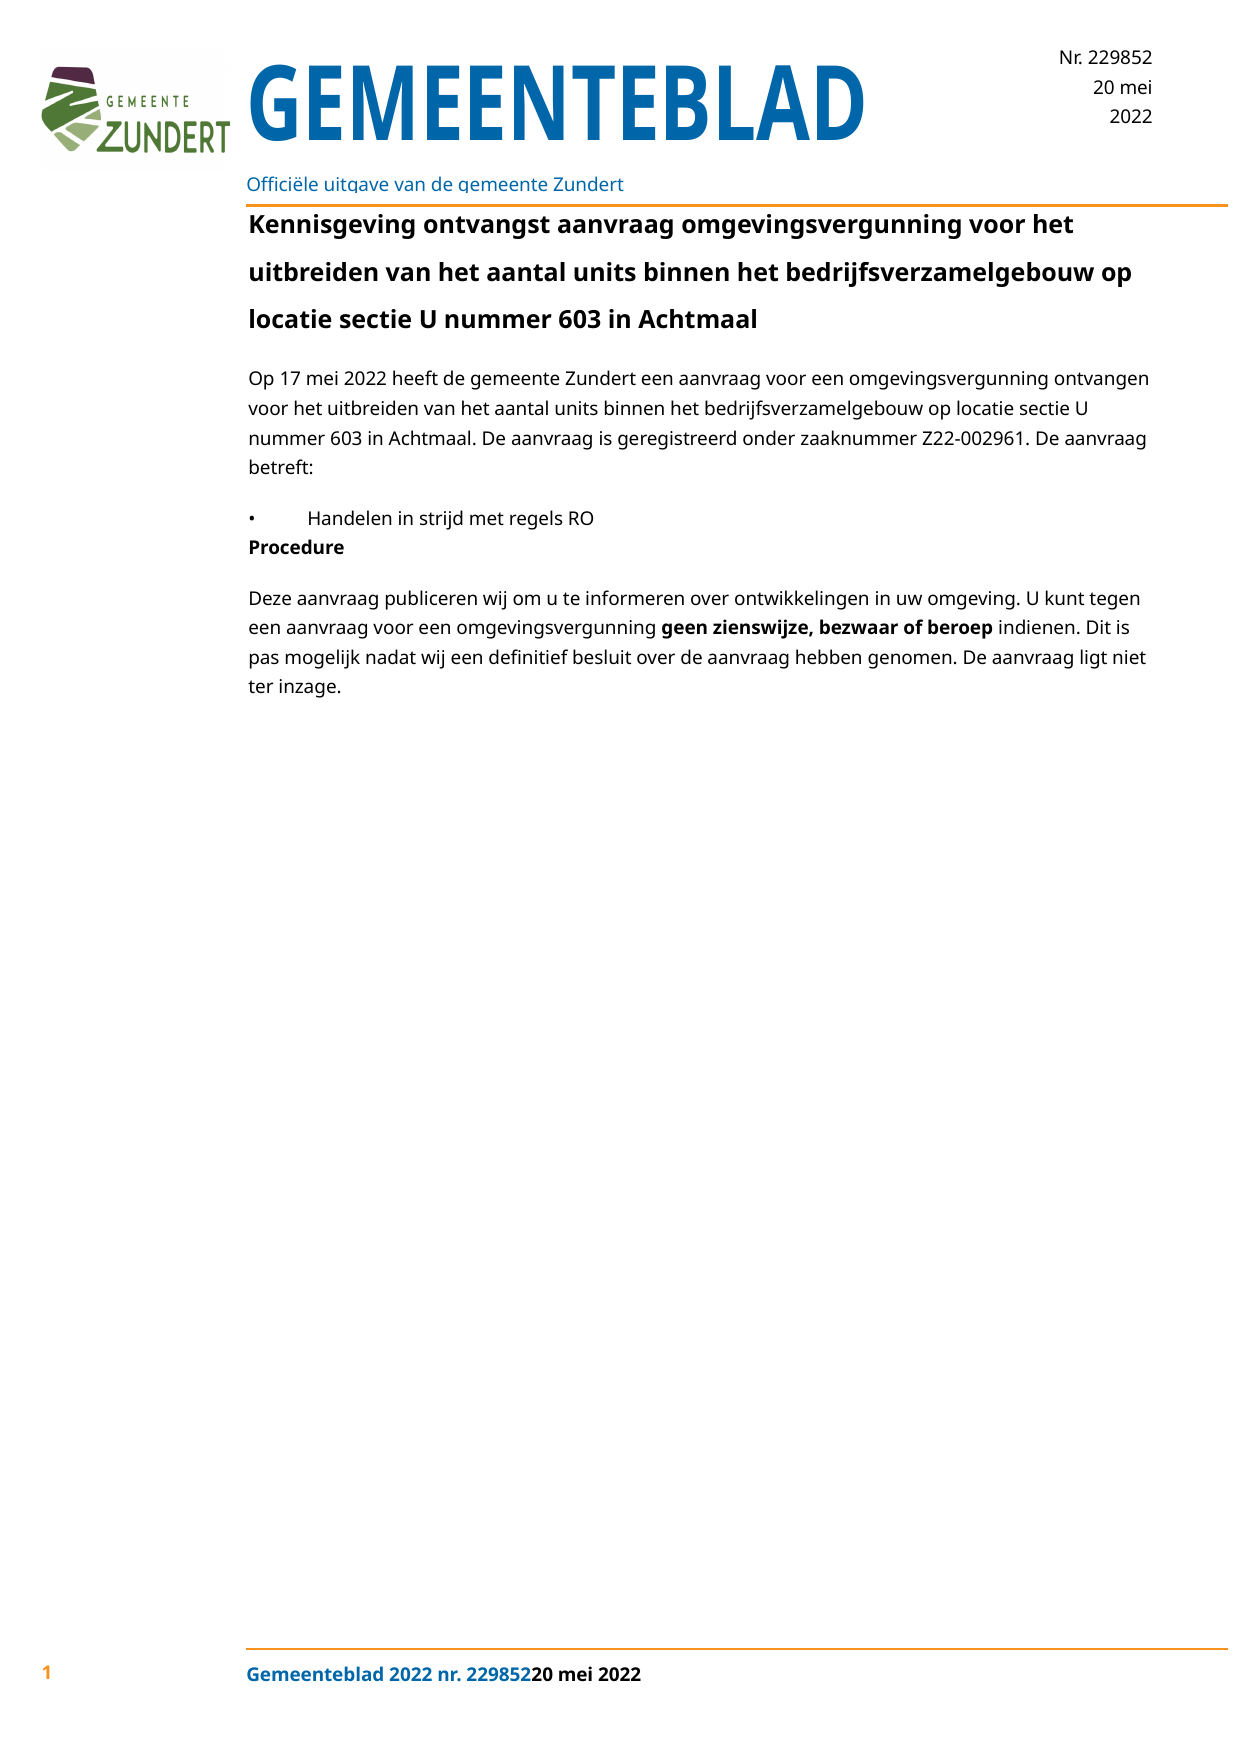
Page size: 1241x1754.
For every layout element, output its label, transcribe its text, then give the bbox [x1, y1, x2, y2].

picture [41, 47, 231, 172]
text Deze aanvraag publiceren wij om u te informeren over ontwikkelingen in uw omgeving. U kunt tegen een aanvraag voor een omgevingsvergunning geen zienswijze, bezwaar of beroep indienen. Dit is pas mogelijk nadat wij een definitief besluit over de aanvraag hebben genomen. De aanvraag ligt niet ter inzage. [248, 585, 1152, 699]
text Kennisgeving ontvangst aanvraag omgevingsvergunning voor het uitbreiden van het aantal units binnen het bedrijfsverzamelgebouw op locatie sectie U nummer 603 in Achtmaal [248, 207, 1152, 336]
text Op 17 mei 2022 heeft de gemeente Zundert een aanvraag voor een omgevingsvergunning ontvangen voor het uitbreiden van het aantal units binnen het bedrijfsverzamelgebouw op locatie sectie U nummer 603 in Achtmaal. De aanvraag is geregistreerd onder zaaknummer Z22-002961. De aanvraag betreft: [248, 366, 1152, 480]
text Procedure [248, 534, 1152, 560]
list Handelen in strijd met regels RO [248, 505, 1152, 530]
